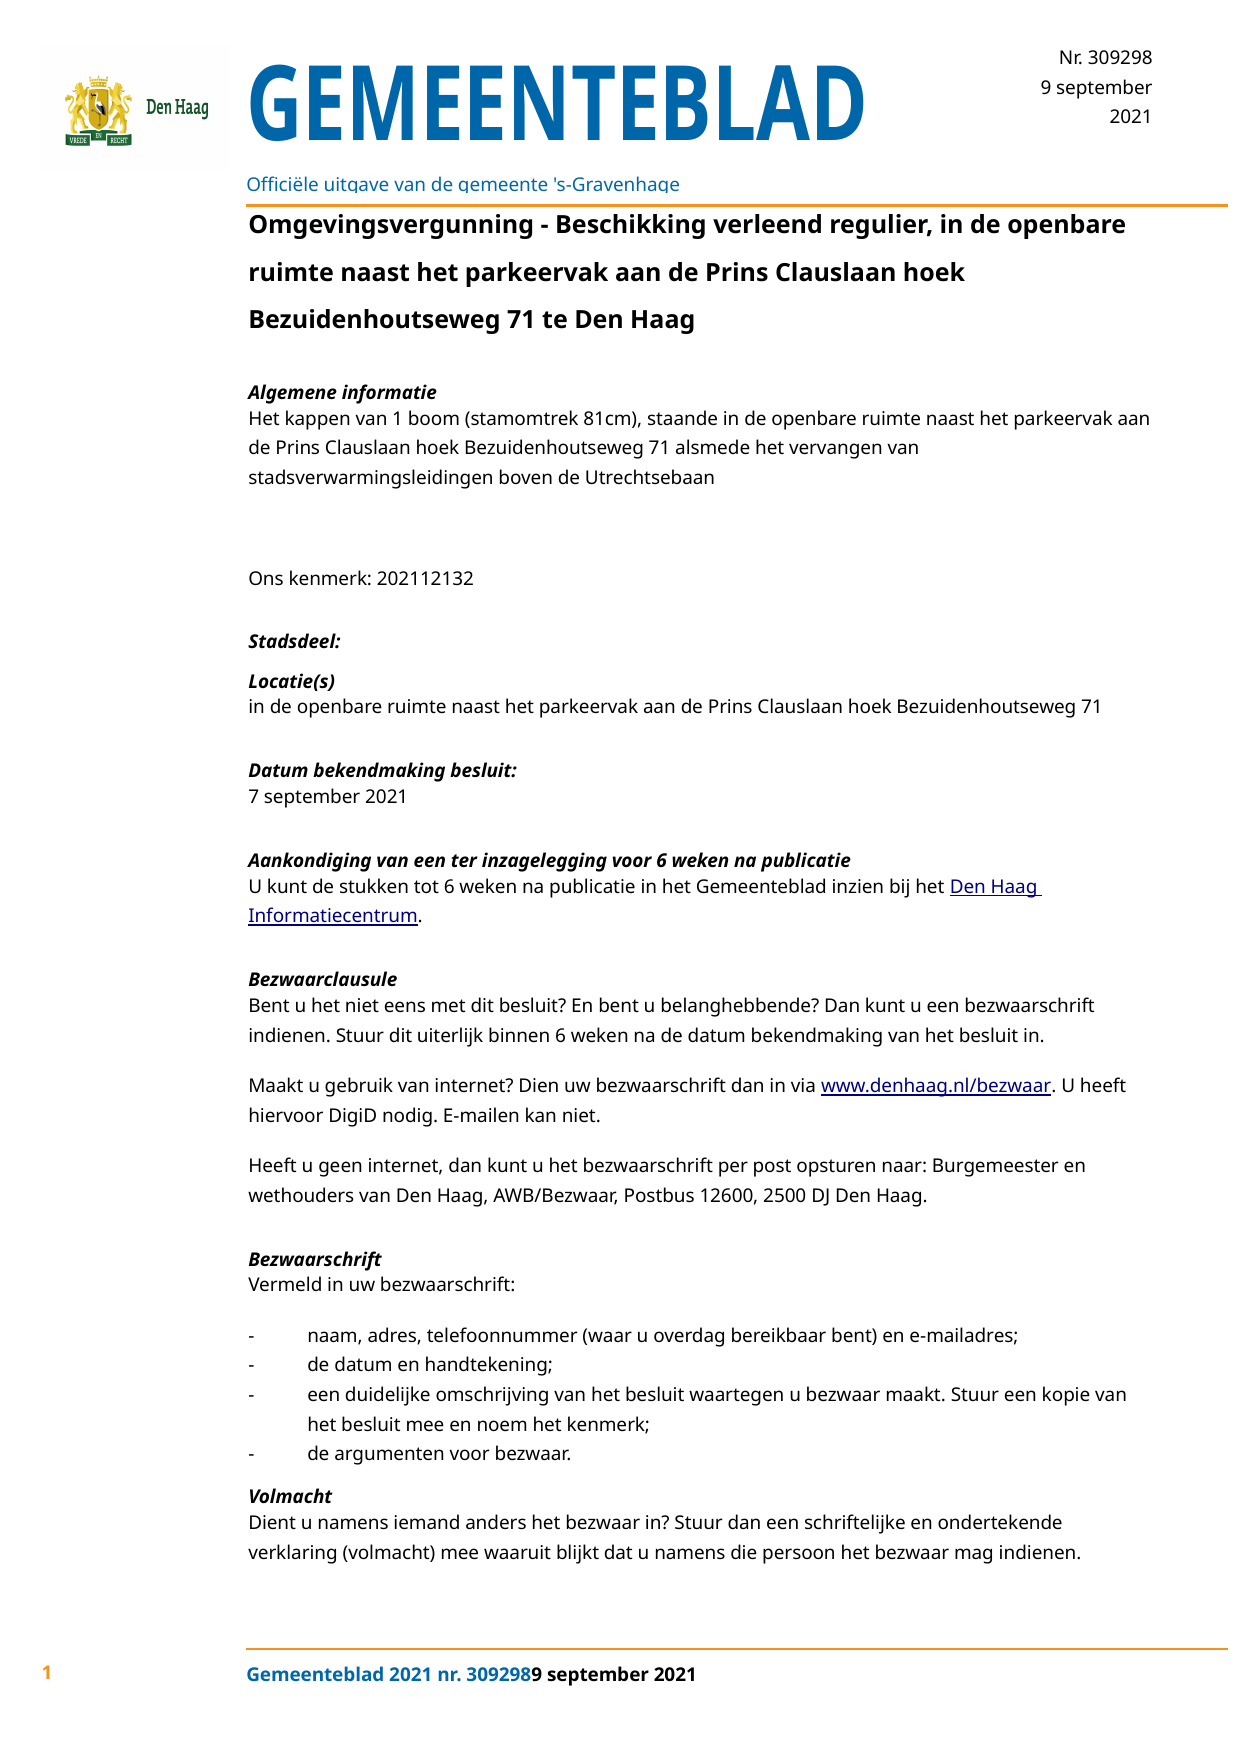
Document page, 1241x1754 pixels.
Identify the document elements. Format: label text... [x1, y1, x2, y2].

text Bezwaarschrift [248, 1246, 1152, 1272]
text U kunt de stukken tot 6 weken na publicatie in het Gemeenteblad inzien bij het Den Haag Informatiecentrum. [248, 873, 1152, 928]
text Aankondiging van een ter inzagelegging voor 6 weken na publicatie [248, 847, 1152, 873]
text Het kappen van 1 boom (stamomtrek 81cm), staande in de openbare ruimte naast het parkeervak aan de Prins Clauslaan hoek Bezuidenhoutseweg 71 alsmede het vervangen van stadsverwarmingsleidingen boven de Utrechtsebaan [248, 405, 1152, 490]
text Datum bekendmaking besluit: [248, 758, 1152, 783]
text Vermeld in uw bezwaarschrift: [248, 1272, 1152, 1297]
list een duidelijke omschrijving van het besluit waartegen u bezwaar maakt. Stuur een kopie van het besluit mee en noem het kenmerk; [248, 1381, 1152, 1437]
text Volmacht [248, 1483, 1152, 1509]
picture [41, 47, 231, 172]
text in de openbare ruimte naast het parkeervak aan de Prins Clauslaan hoek Bezuidenhoutseweg 71 [248, 694, 1152, 719]
text Ons kenmerk: 202112132 [248, 565, 1152, 591]
text Stadsdeel: [248, 629, 1152, 654]
text Bent u het niet eens met dit besluit? En bent u belanghebbende? Dan kunt u een bezwaarschrift indienen. Stuur dit uiterlijk binnen 6 weken na de datum bekendmaking van het besluit in. [248, 992, 1152, 1048]
text Maakt u gebruik van internet? Dien uw bezwaarschrift dan in via www.denhaag.nl/bezwaar. U heeft hiervoor DigiD nodig. E-mailen kan niet. [248, 1072, 1152, 1128]
text Bezwaarclausule [248, 967, 1152, 992]
list de datum en handtekening; [248, 1352, 1152, 1377]
text 7 september 2021 [248, 783, 1152, 809]
list de argumenten voor bezwaar. [248, 1440, 1152, 1466]
text Heeft u geen internet, dan kunt u het bezwaarschrift per post opsturen naar: Burgemeester en wethouders van Den Haag, AWB/Bezwaar, Postbus 12600, 2500 DJ Den Haag. [248, 1152, 1152, 1208]
text Locatie(s) [248, 668, 1152, 694]
list naam, adres, telefoonnummer (waar u overdag bereikbaar bent) en e-mailadres; [248, 1322, 1152, 1348]
text Algemene informatie [248, 379, 1152, 405]
text Dient u namens iemand anders het bezwaar in? Stuur dan een schriftelijke en ondertekende verklaring (volmacht) mee waaruit blijkt dat u namens die persoon het bezwaar mag indienen. [248, 1509, 1152, 1564]
text Omgevingsvergunning - Beschikking verleend regulier, in de openbare ruimte naast het parkeervak aan de Prins Clauslaan hoek Bezuidenhoutseweg 71 te Den Haag [248, 207, 1152, 336]
